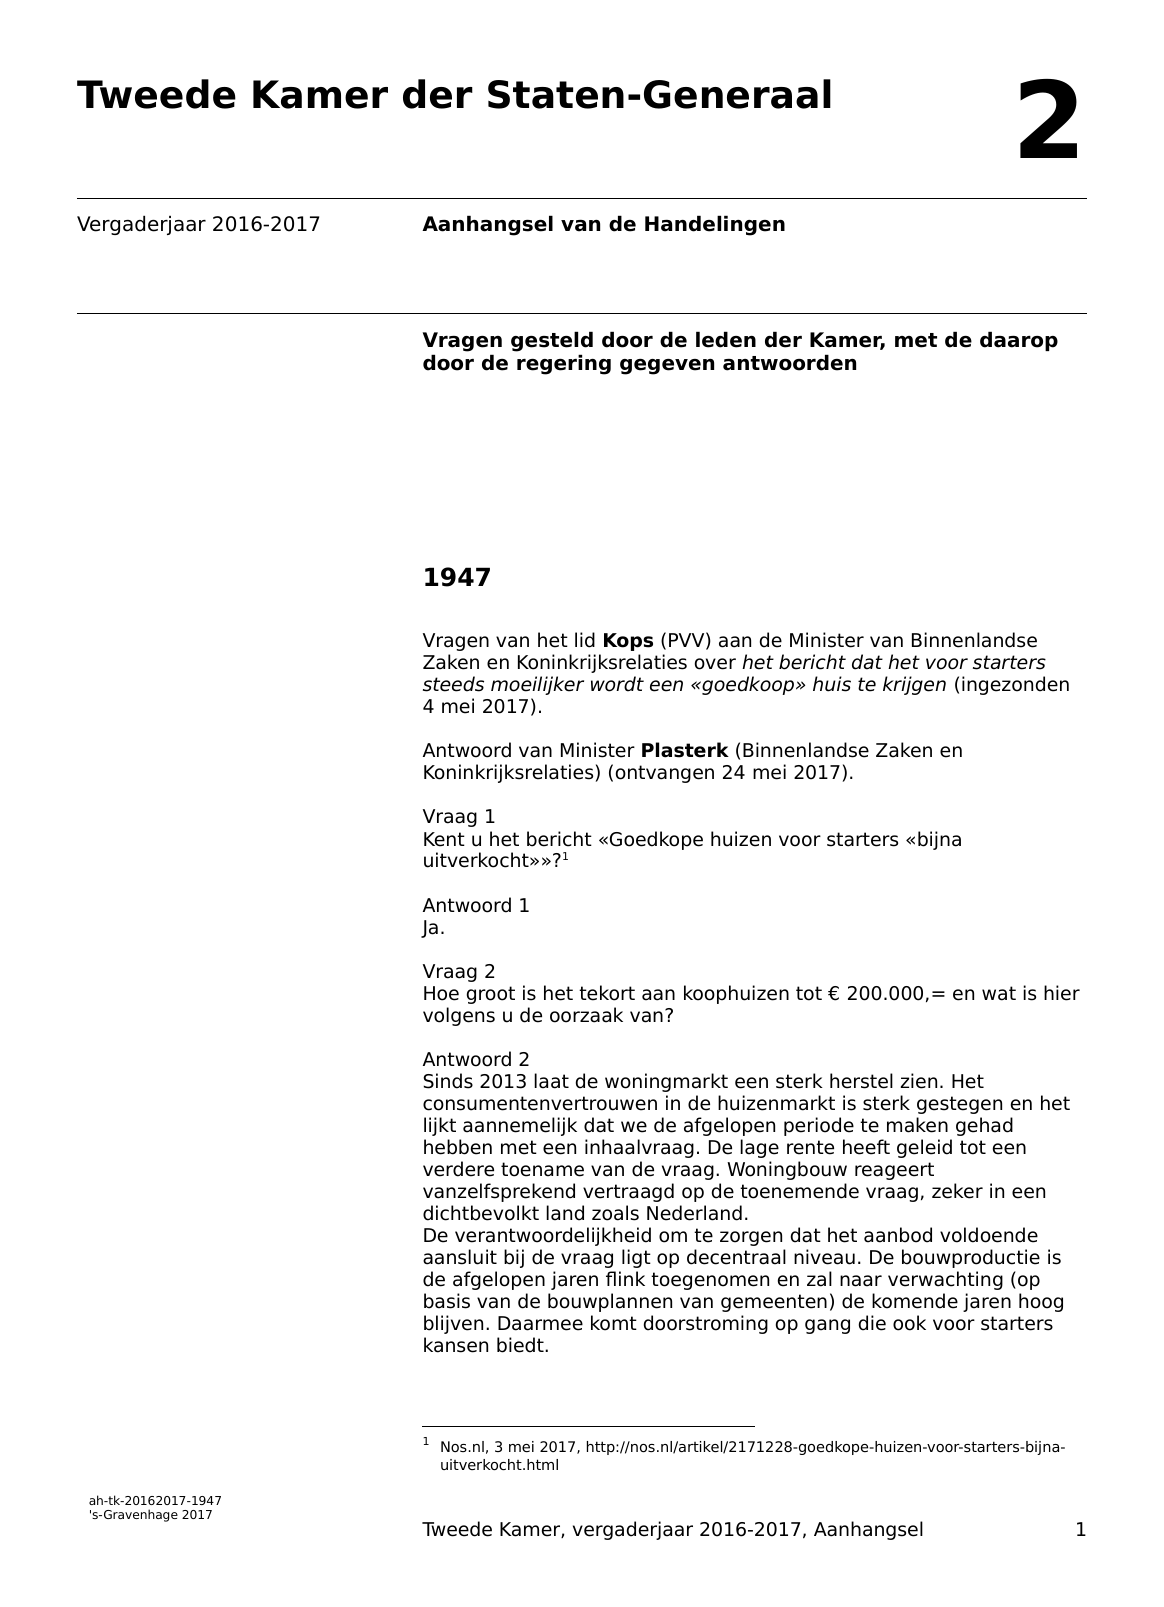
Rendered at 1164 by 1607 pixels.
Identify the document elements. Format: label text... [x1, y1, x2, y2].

text Vraag 2 [422, 961, 1087, 983]
table_cell Vergaderjaar 2016-2017 [77, 199, 422, 313]
text Antwoord van Minister Plasterk (Binnenlandse Zaken en Koninkrijksrelaties) (ontvangen 24 mei 2017). [422, 740, 1087, 784]
text 1947 [422, 563, 1087, 592]
text Antwoord 1 [422, 894, 1087, 917]
text Antwoord 2 [422, 1049, 1087, 1071]
text Vragen van het lid Kops (PVV) aan de Minister van Binnenlandse Zaken en Koninkrijksrelaties over het bericht dat het voor starters steeds moeilijker wordt een «goedkoop» huis te krijgen (ingezonden 4 mei 2017). [422, 630, 1087, 718]
table_header 2 [886, 59, 1087, 198]
text Kent u het bericht «Goedkope huizen voor starters «bijna uitverkocht»»? [422, 828, 1087, 872]
text 's-Gravenhage 2017 [88, 1508, 323, 1522]
text De verantwoordelijkheid om te zorgen dat het aanbod voldoende aansluit bij de vraag ligt op decentraal niveau. De bouwproductie is de afgelopen jaren flink toegenomen en zal naar verwachting (op basis van de bouwplannen van gemeenten) de komende jaren hoog blijven. Daarmee komt doorstroming op gang die ook voor starters kansen biedt. [422, 1225, 1087, 1357]
table_header Tweede Kamer der Staten-Generaal [77, 59, 886, 198]
table_cell Aanhangsel van de Handelingen [422, 199, 1087, 313]
text Sinds 2013 laat de woningmarkt een sterk herstel zien. Het consumentenvertrouwen in de huizenmarkt is sterk gestegen en het lijkt aannemelijk dat we de afgelopen periode te maken gehad hebben met een inhaalvraag. De lage rente heeft geleid tot een verdere toename van de vraag. Woningbouw reageert vanzelfsprekend vertraagd op de toenemende vraag, zeker in een dichtbevolkt land zoals Nederland. [422, 1071, 1087, 1225]
table_cell Vragen gesteld door de leden der Kamer, met de daarop door de regering gegeven antwoorden [422, 314, 1087, 375]
text Nos.nl, 3 mei 2017, http://nos.nl/artikel/2171228-goedkope-huizen-voor-starters-bijna-uitverkocht.html [422, 1435, 1087, 1474]
text Ja. [422, 917, 1087, 938]
text Hoe groot is het tekort aan koophuizen tot € 200.000,= en wat is hier volgens u de oorzaak van? [422, 983, 1087, 1027]
text Vraag 1 [422, 806, 1087, 828]
text ah-tk-20162017-1947 [88, 1494, 323, 1508]
table_cell [77, 314, 422, 375]
